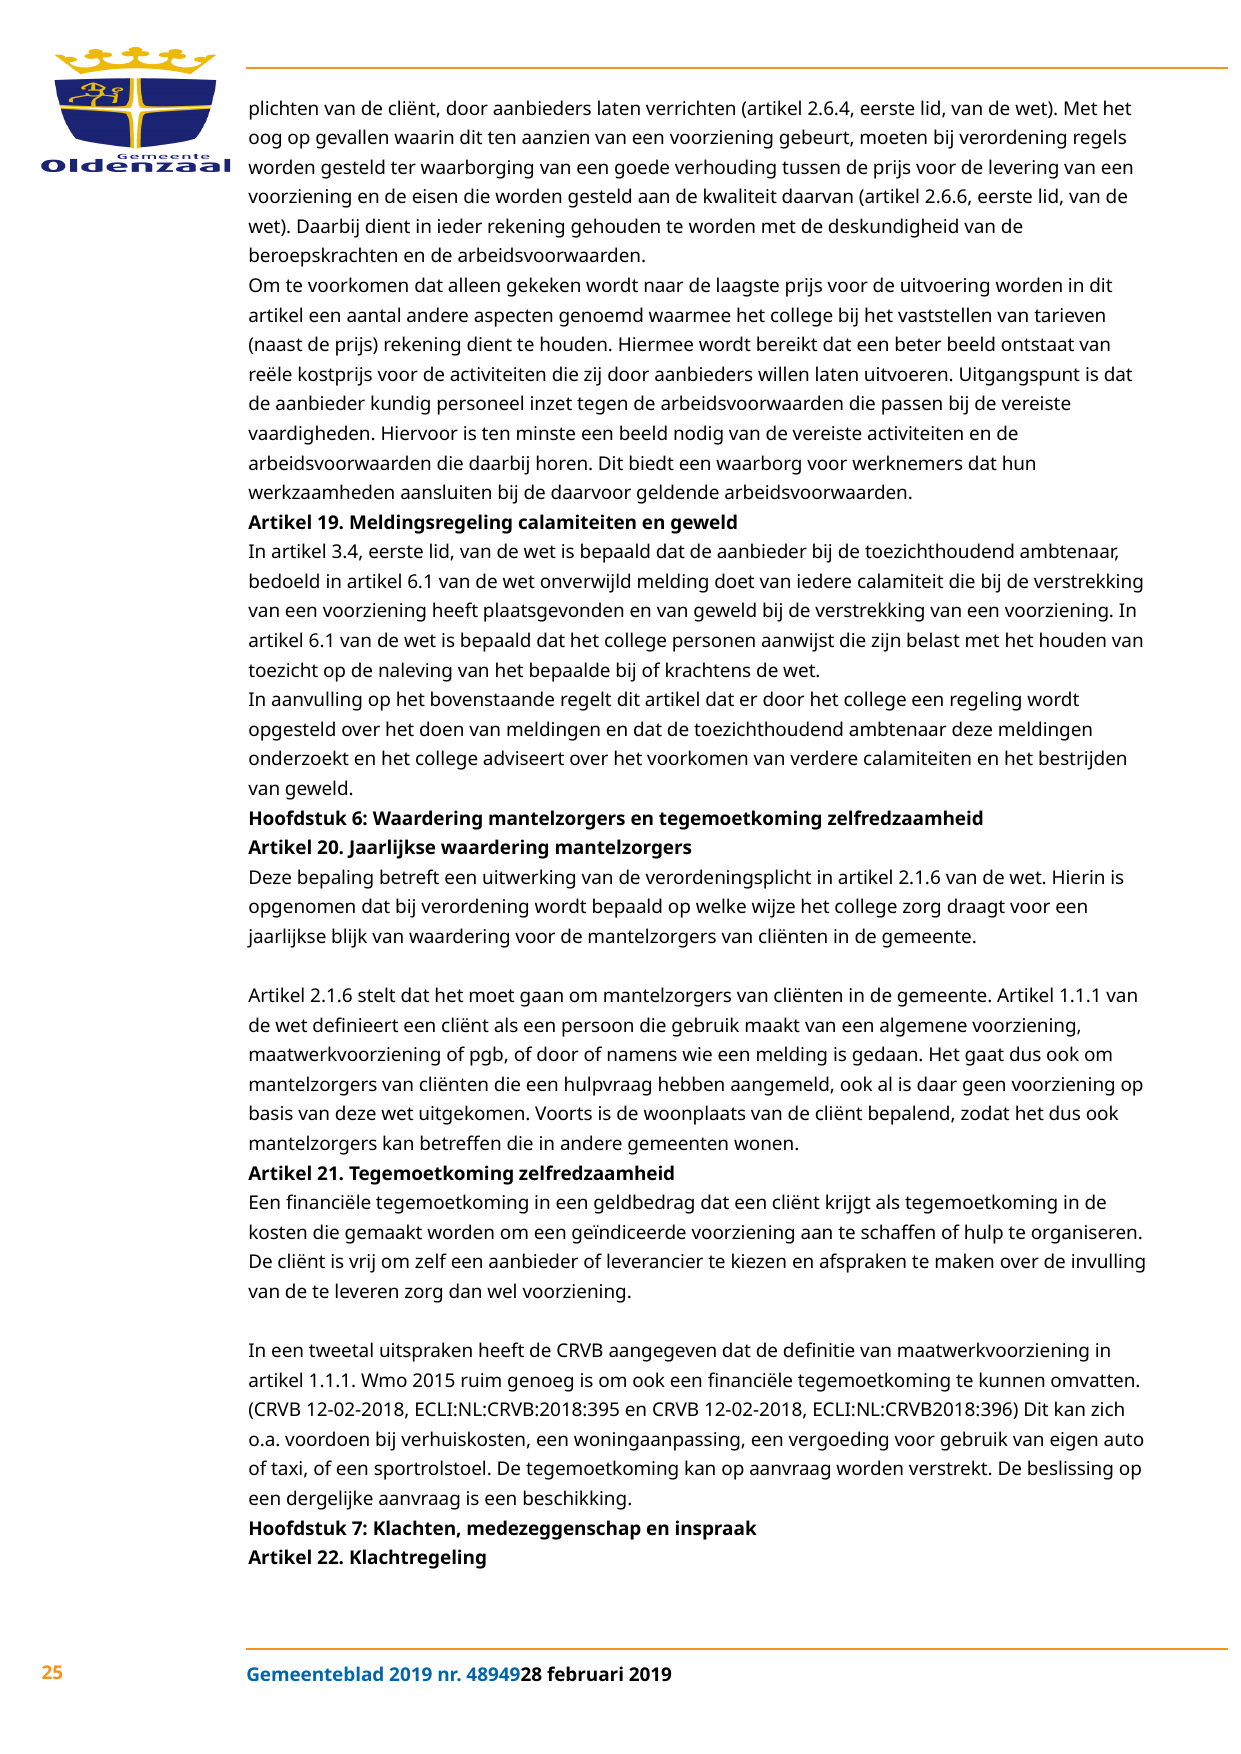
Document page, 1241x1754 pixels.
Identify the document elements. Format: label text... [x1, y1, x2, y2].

text Een financiële tegemoetkoming in een geldbedrag dat een cliënt krijgt als tegemoetkoming in de kosten die gemaakt worden om een geïndiceerde voorziening aan te schaffen of hulp te organiseren. De cliënt is vrij om zelf een aanbieder of leverancier te kiezen en afspraken te maken over de invulling van de te leveren zorg dan wel voorziening. [248, 1189, 1152, 1304]
picture [41, 47, 231, 172]
text Artikel 22. Klachtregeling [248, 1544, 1152, 1570]
text In artikel 3.4, eerste lid, van de wet is bepaald dat de aanbieder bij de toezichthoudend ambtenaar, bedoeld in artikel 6.1 van de wet onverwijld melding doet van iedere calamiteit die bij de verstrekking van een voorziening heeft plaatsgevonden en van geweld bij de verstrekking van een voorziening. In artikel 6.1 van de wet is bepaald dat het college personen aanwijst die zijn belast met het houden van toezicht op de naleving van het bepaalde bij of krachtens de wet. [248, 538, 1152, 683]
text Artikel 21. Tegemoetkoming zelfredzaamheid [248, 1160, 1152, 1186]
text Hoofdstuk 7: Klachten, medezeggenschap en inspraak [248, 1515, 1152, 1541]
text Om te voorkomen dat alleen gekeken wordt naar de laagste prijs voor de uitvoering worden in dit artikel een aantal andere aspecten genoemd waarmee het college bij het vaststellen van tarieven (naast de prijs) rekening dient te houden. Hiermee wordt bereikt dat een beter beeld ontstaat van reële kostprijs voor de activiteiten die zij door aanbieders willen laten uitvoeren. Uitgangspunt is dat de aanbieder kundig personeel inzet tegen de arbeidsvoorwaarden die passen bij de vereiste vaardigheden. Hiervoor is ten minste een beeld nodig van de vereiste activiteiten en de arbeidsvoorwaarden die daarbij horen. Dit biedt een waarborg voor werknemers dat hun werkzaamheden aansluiten bij de daarvoor geldende arbeidsvoorwaarden. [248, 272, 1152, 505]
text plichten van de cliënt, door aanbieders laten verrichten (artikel 2.6.4, eerste lid, van de wet). Met het oog op gevallen waarin dit ten aanzien van een voorziening gebeurt, moeten bij verordening regels worden gesteld ter waarborging van een goede verhouding tussen de prijs voor de levering van een voorziening en de eisen die worden gesteld aan de kwaliteit daarvan (artikel 2.6.6, eerste lid, van de wet). Daarbij dient in ieder rekening gehouden te worden met de deskundigheid van de beroepskrachten en de arbeidsvoorwaarden. [248, 95, 1152, 268]
text Artikel 2.1.6 stelt dat het moet gaan om mantelzorgers van cliënten in de gemeente. Artikel 1.1.1 van de wet definieert een cliënt als een persoon die gebruik maakt van een algemene voorziening, maatwerkvoorziening of pgb, of door of namens wie een melding is gedaan. Het gaat dus ook om mantelzorgers van cliënten die een hulpvraag hebben aangemeld, ook al is daar geen voorziening op basis van deze wet uitgekomen. Voorts is de woonplaats van de cliënt bepalend, zodat het dus ook mantelzorgers kan betreffen die in andere gemeenten wonen. [248, 982, 1152, 1156]
text In aanvulling op het bovenstaande regelt dit artikel dat er door het college een regeling wordt opgesteld over het doen van meldingen en dat de toezichthoudend ambtenaar deze meldingen onderzoekt en het college adviseert over het voorkomen van verdere calamiteiten en het bestrijden van geweld. [248, 686, 1152, 801]
text In een tweetal uitspraken heeft de CRVB aangegeven dat de definitie van maatwerkvoorziening in artikel 1.1.1. Wmo 2015 ruim genoeg is om ook een financiële tegemoetkoming te kunnen omvatten. (CRVB 12-02-2018, ECLI:NL:CRVB:2018:395 en CRVB 12-02-2018, ECLI:NL:CRVB2018:396) Dit kan zich o.a. voordoen bij verhuiskosten, een woningaanpassing, een vergoeding voor gebruik van eigen auto of taxi, of een sportrolstoel. De tegemoetkoming kan op aanvraag worden verstrekt. De beslissing op een dergelijke aanvraag is een beschikking. [248, 1337, 1152, 1511]
text Artikel 20. Jaarlijkse waardering mantelzorgers [248, 834, 1152, 860]
text Artikel 19. Meldingsregeling calamiteiten en geweld [248, 509, 1152, 535]
text Hoofdstuk 6: Waardering mantelzorgers en tegemoetkoming zelfredzaamheid [248, 805, 1152, 831]
text Deze bepaling betreft een uitwerking van de verordeningsplicht in artikel 2.1.6 van de wet. Hierin is opgenomen dat bij verordening wordt bepaald op welke wijze het college zorg draagt voor een jaarlijkse blijk van waardering voor de mantelzorgers van cliënten in de gemeente. [248, 864, 1152, 949]
